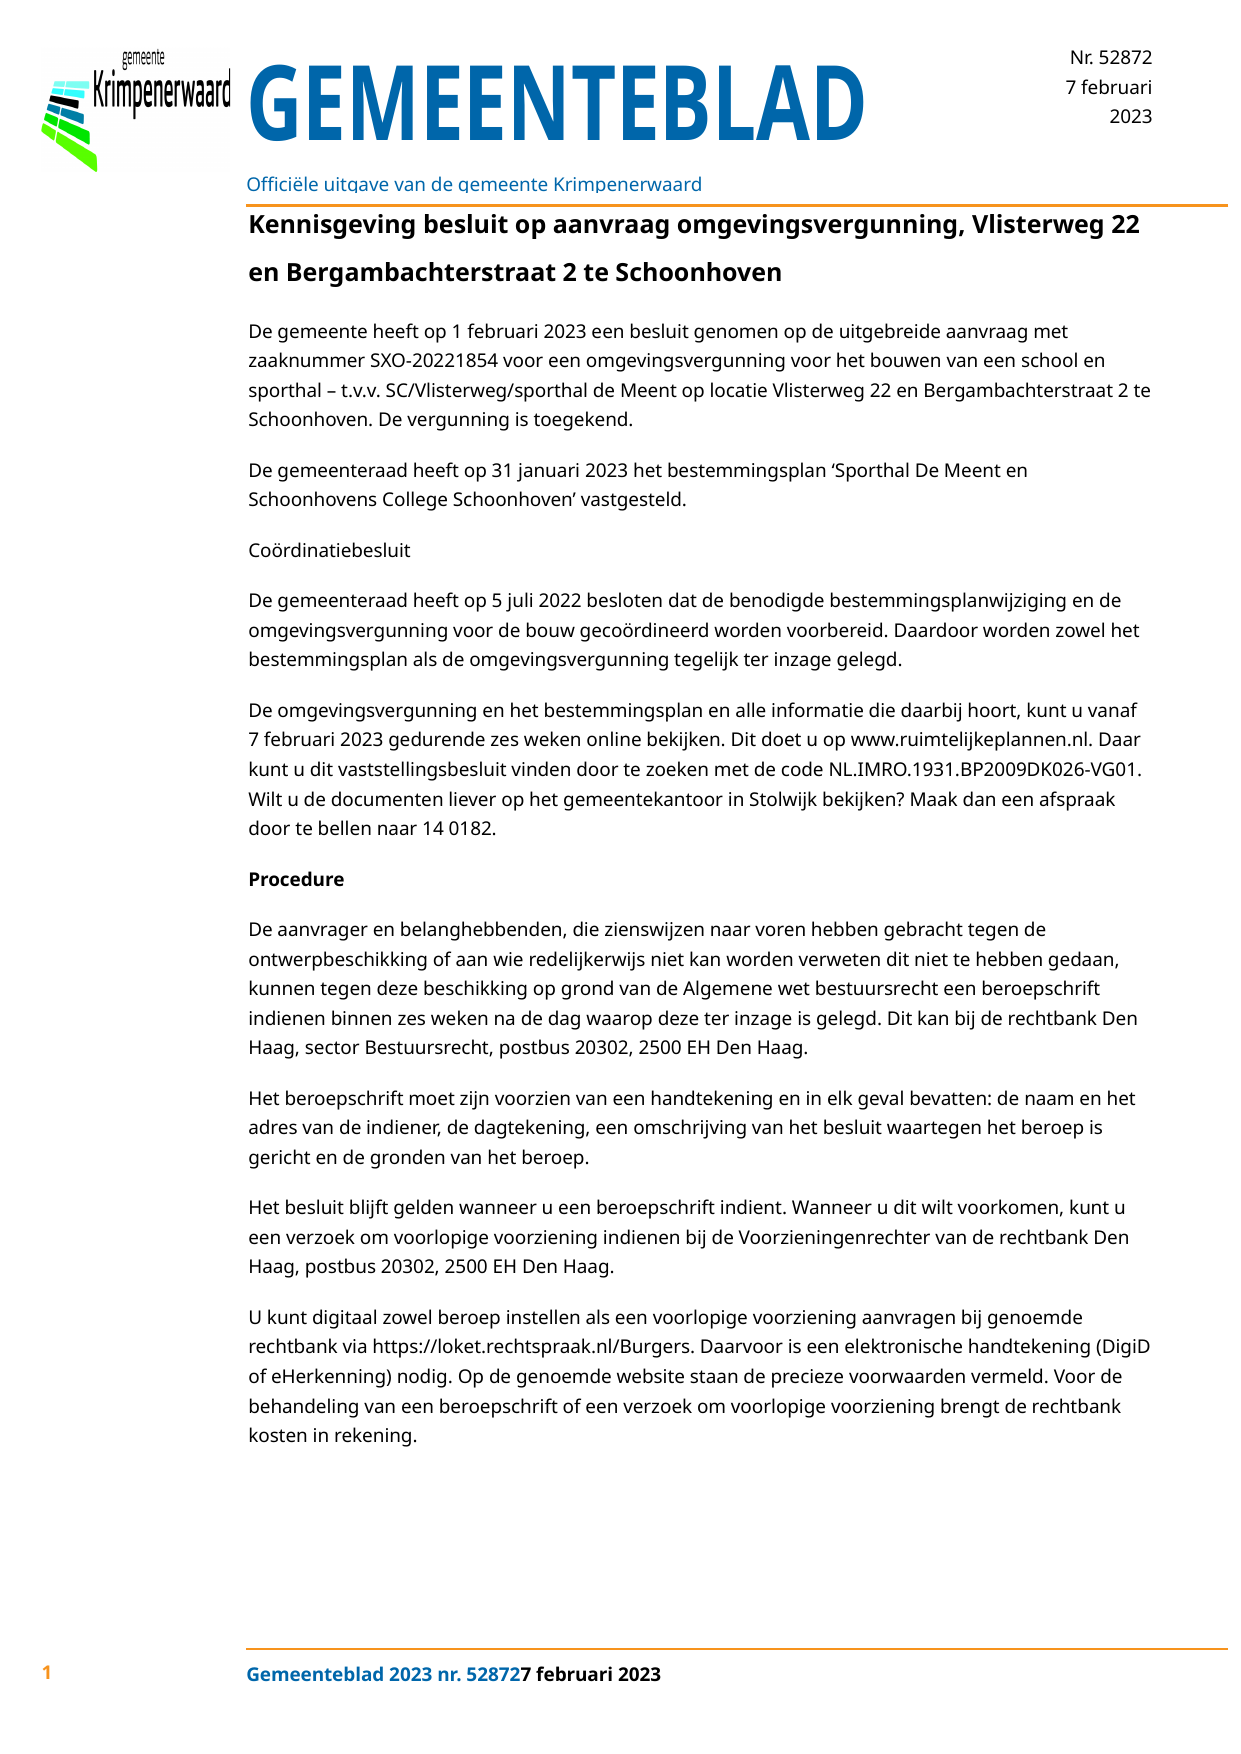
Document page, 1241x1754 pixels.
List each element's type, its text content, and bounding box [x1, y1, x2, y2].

text De omgevingsvergunning en het bestemmingsplan en alle informatie die daarbij hoort, kunt u vanaf 7 februari 2023 gedurende zes weken online bekijken. Dit doet u op www.ruimtelijkeplannen.nl. Daar kunt u dit vaststellingsbesluit vinden door te zoeken met de code NL.IMRO.1931.BP2009DK026-VG01. Wilt u de documenten liever op het gemeentekantoor in Stolwijk bekijken? Maak dan een afspraak door te bellen naar 14 0182. [248, 697, 1152, 841]
text De gemeenteraad heeft op 5 juli 2022 besloten dat de benodigde bestemmingsplanwijziging en de omgevingsvergunning voor de bouw gecoördineerd worden voorbereid. Daardoor worden zowel het bestemmingsplan als de omgevingsvergunning tegelijk ter inzage gelegd. [248, 587, 1152, 672]
text De aanvrager en belanghebbenden, die zienswijzen naar voren hebben gebracht tegen de ontwerpbeschikking of aan wie redelijkerwijs niet kan worden verweten dit niet te hebben gedaan, kunnen tegen deze beschikking op grond van de Algemene wet bestuursrecht een beroepschrift indienen binnen zes weken na de dag waarop deze ter inzage is gelegd. Dit kan bij de rechtbank Den Haag, sector Bestuursrecht, postbus 20302, 2500 EH Den Haag. [248, 916, 1152, 1060]
text De gemeente heeft op 1 februari 2023 een besluit genomen op de uitgebreide aanvraag met zaaknummer SXO-20221854 voor een omgevingsvergunning voor het bouwen van een school en sporthal – t.v.v. SC/Vlisterweg/sporthal de Meent op locatie Vlisterweg 22 en Bergambachterstraat 2 te Schoonhoven. De vergunning is toegekend. [248, 318, 1152, 432]
text Procedure [248, 866, 1152, 892]
text Coördinatiebesluit [248, 537, 1152, 563]
text De gemeenteraad heeft op 31 januari 2023 het bestemmingsplan ‘Sporthal De Meent en Schoonhovens College Schoonhoven’ vastgesteld. [248, 457, 1152, 512]
picture [41, 47, 231, 172]
text Het besluit blijft gelden wanneer u een beroepschrift indient. Wanneer u dit wilt voorkomen, kunt u een verzoek om voorlopige voorziening indienen bij de Voorzieningenrechter van de rechtbank Den Haag, postbus 20302, 2500 EH Den Haag. [248, 1194, 1152, 1279]
text U kunt digitaal zowel beroep instellen als een voorlopige voorziening aanvragen bij genoemde rechtbank via https://loket.rechtspraak.nl/Burgers. Daarvoor is een elektronische handtekening (DigiD of eHerkenning) nodig. Op de genoemde website staan de precieze voorwaarden vermeld. Voor de behandeling van een beroepschrift of een verzoek om voorlopige voorziening brengt de rechtbank kosten in rekening. [248, 1304, 1152, 1448]
text Kennisgeving besluit op aanvraag omgevingsvergunning, Vlisterweg 22 en Bergambachterstraat 2 te Schoonhoven [248, 207, 1152, 288]
text Het beroepschrift moet zijn voorzien van een handtekening en in elk geval bevatten: de naam en het adres van de indiener, de dagtekening, een omschrijving van het besluit waartegen het beroep is gericht en de gronden van het beroep. [248, 1085, 1152, 1170]
